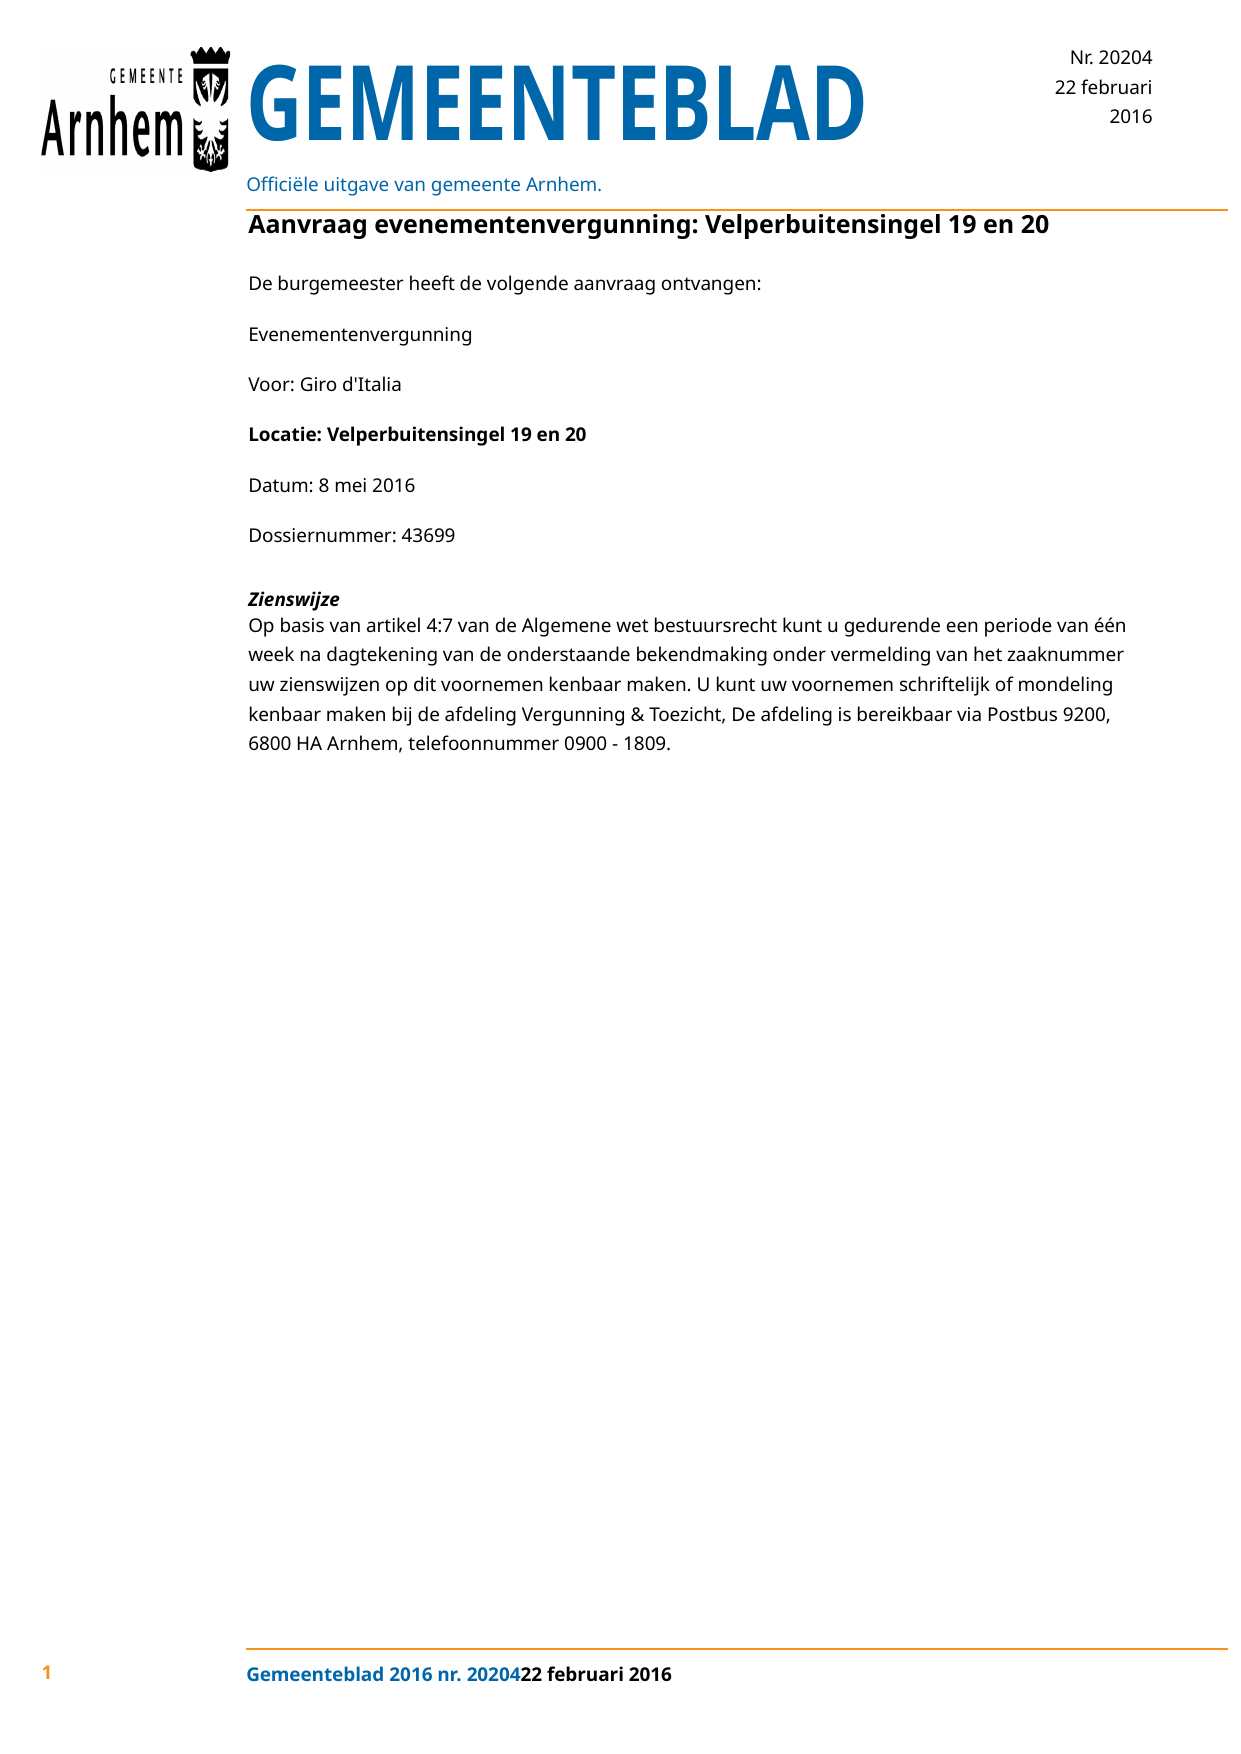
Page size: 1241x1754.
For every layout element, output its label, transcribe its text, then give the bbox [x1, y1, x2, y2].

text De burgemeester heeft de volgende aanvraag ontvangen: [248, 270, 1152, 296]
text Dossiernummer: 43699 [248, 522, 1152, 548]
text Evenementenvergunning [248, 321, 1152, 346]
text Op basis van artikel 4:7 van de Algemene wet bestuursrecht kunt u gedurende een periode van één week na dagtekening van de onderstaande bekendmaking onder vermelding van het zaaknummer uw zienswijzen op dit voornemen kenbaar maken. U kunt uw voornemen schriftelijk of mondeling kenbaar maken bij de afdeling Vergunning & Toezicht, De afdeling is bereikbaar via Postbus 9200, 6800 HA Arnhem, telefoonnummer 0900 - 1809. [248, 612, 1152, 756]
picture [41, 47, 231, 172]
text Voor: Giro d'Italia [248, 371, 1152, 397]
text Datum: 8 mei 2016 [248, 472, 1152, 498]
text Locatie: Velperbuitensingel 19 en 20 [248, 422, 1152, 447]
text Zienswijze [248, 586, 1152, 612]
text Aanvraag evenementenvergunning: Velperbuitensingel 19 en 20 [248, 211, 1152, 241]
